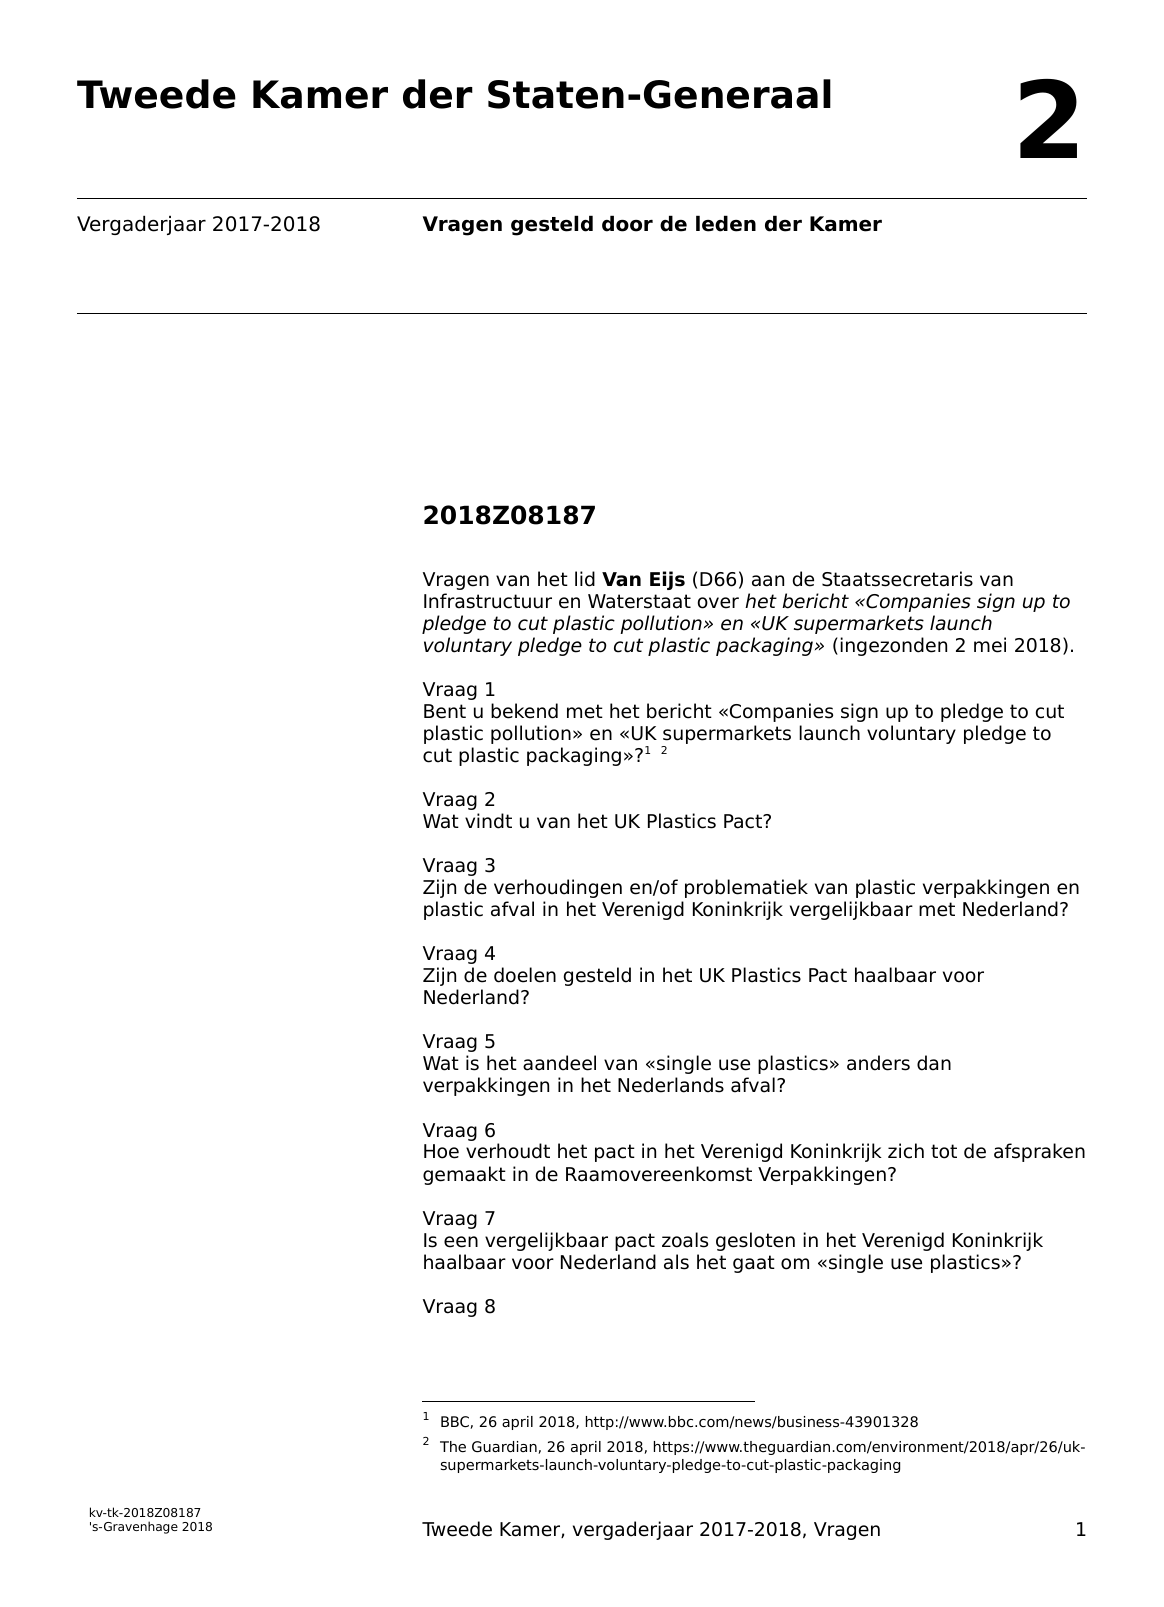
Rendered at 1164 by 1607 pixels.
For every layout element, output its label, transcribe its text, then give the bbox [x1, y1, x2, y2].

table_cell Vragen gesteld door de leden der Kamer [422, 199, 1087, 313]
text Zijn de verhoudingen en/of problematiek van plastic verpakkingen en plastic afval in het Verenigd Koninkrijk vergelijkbaar met Nederland? [422, 877, 1087, 921]
text Wat vindt u van het UK Plastics Pact? [422, 811, 1087, 833]
table_cell Vergaderjaar 2017-2018 [77, 199, 422, 313]
text The Guardian, 26 april 2018, https://www.theguardian.com/environment/2018/apr/26/uk-supermarkets-launch-voluntary-pledge-to-cut-plastic-packaging [422, 1435, 1087, 1474]
text Vraag 7 [422, 1208, 1087, 1229]
text Vraag 8 [422, 1296, 1087, 1318]
table_header Tweede Kamer der Staten-Generaal [77, 59, 886, 198]
text Vraag 6 [422, 1119, 1087, 1141]
text 's-Gravenhage 2018 [88, 1520, 323, 1534]
text Vraag 3 [422, 855, 1087, 877]
text BBC, 26 april 2018, http://www.bbc.com/news/business-43901328 [422, 1410, 1087, 1432]
text Vragen van het lid Van Eijs (D66) aan de Staatssecretaris van Infrastructuur en Waterstaat over het bericht «Companies sign up to pledge to cut plastic pollution» en «UK supermarkets launch voluntary pledge to cut plastic packaging» (ingezonden 2 mei 2018). [422, 569, 1087, 657]
text Vraag 5 [422, 1031, 1087, 1053]
text Is een vergelijkbaar pact zoals gesloten in het Verenigd Koninkrijk haalbaar voor Nederland als het gaat om «single use plastics»? [422, 1229, 1087, 1273]
table_header 2 [886, 59, 1087, 198]
text Vraag 2 [422, 789, 1087, 811]
text Wat is het aandeel van «single use plastics» anders dan verpakkingen in het Nederlands afval? [422, 1053, 1087, 1097]
text Zijn de doelen gesteld in het UK Plastics Pact haalbaar voor Nederland? [422, 965, 1087, 1009]
text Hoe verhoudt het pact in het Verenigd Koninkrijk zich tot de afspraken gemaakt in de Raamovereenkomst Verpakkingen? [422, 1141, 1087, 1185]
text kv-tk-2018Z08187 [88, 1506, 323, 1520]
text Vraag 4 [422, 943, 1087, 965]
text Vraag 1 [422, 679, 1087, 701]
text 2018Z08187 [422, 501, 1087, 531]
text Bent u bekend met het bericht «Companies sign up to pledge to cut plastic pollution» en «UK supermarkets launch voluntary pledge to cut plastic packaging»? [422, 701, 1087, 767]
